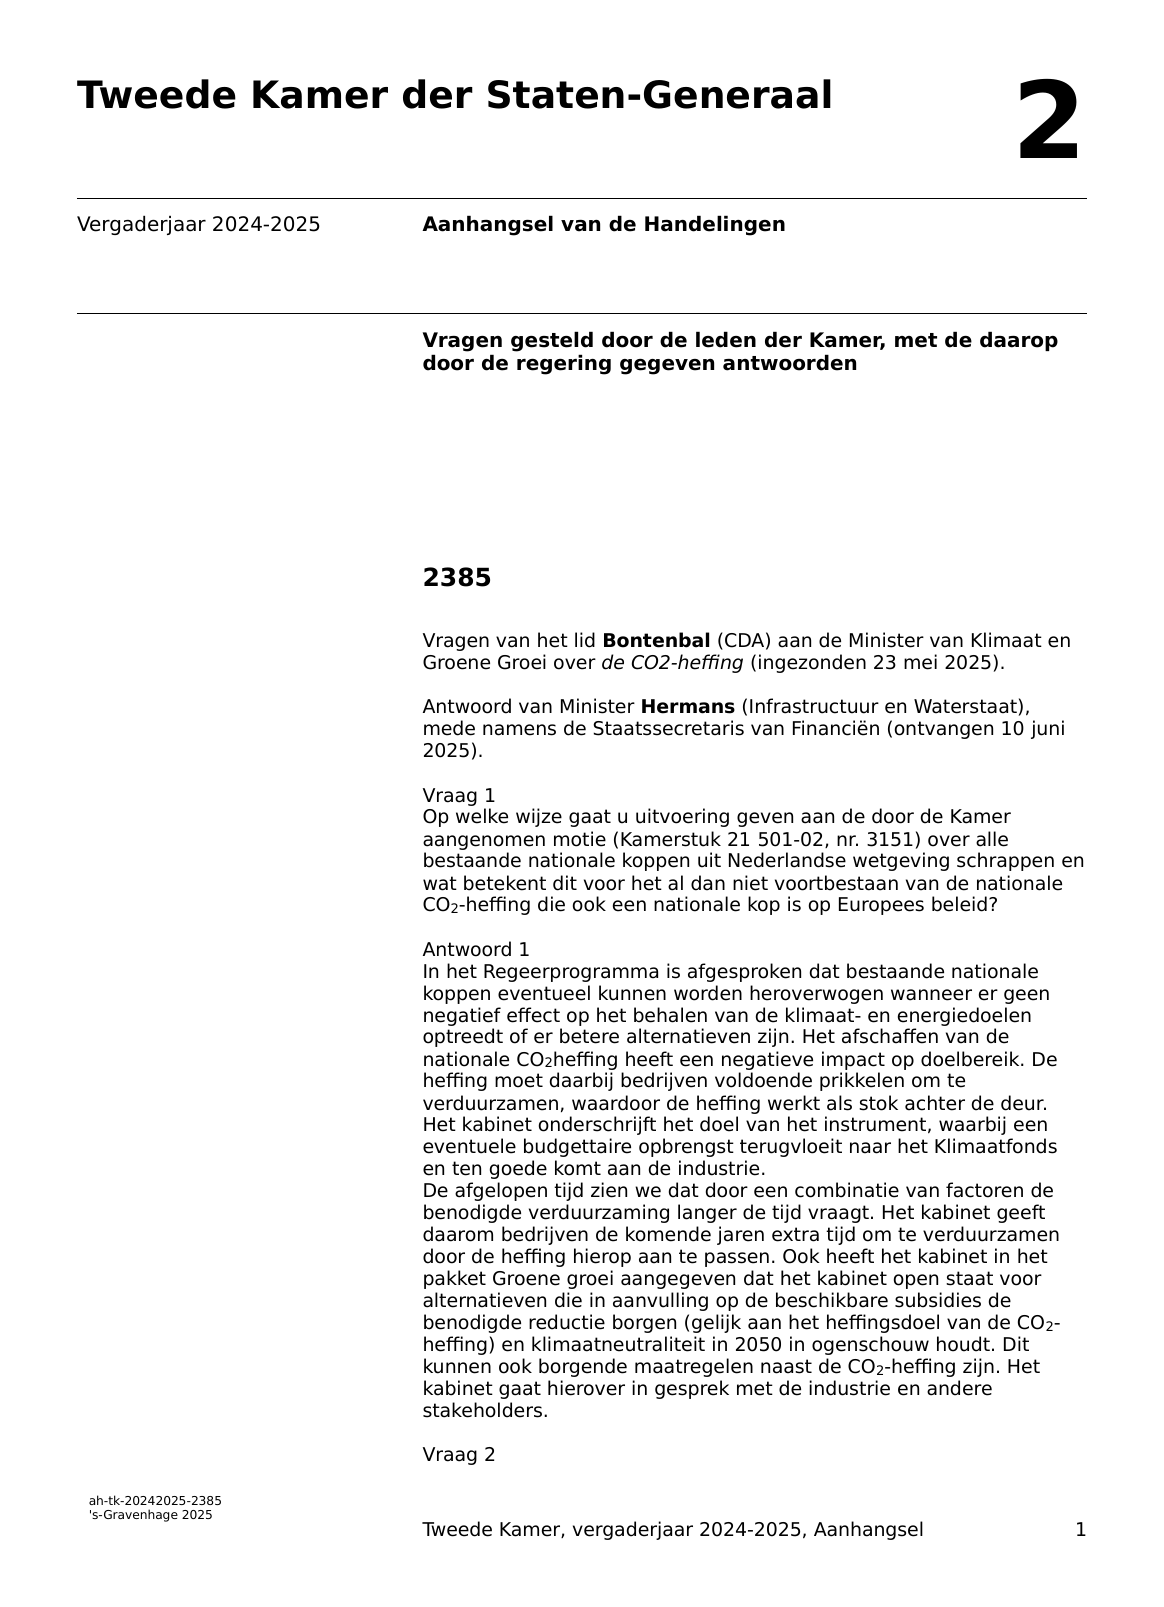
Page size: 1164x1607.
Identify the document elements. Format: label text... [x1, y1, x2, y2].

table_header Tweede Kamer der Staten-Generaal [77, 59, 886, 198]
table_header 2 [886, 59, 1087, 198]
text Vragen van het lid Bontenbal (CDA) aan de Minister van Klimaat en Groene Groei over de CO2-heffing (ingezonden 23 mei 2025). [422, 630, 1087, 674]
text De afgelopen tijd zien we dat door een combinatie van factoren de benodigde verduurzaming langer de tijd vraagt. Het kabinet geeft daarom bedrijven de komende jaren extra tijd om te verduurzamen door de heffing hierop aan te passen. Ook heeft het kabinet in het pakket Groene groei aangegeven dat het kabinet open staat voor alternatieven die in aanvulling op de beschikbare subsidies de benodigde reductie borgen (gelijk aan het heffingsdoel van de CO2-heffing) en klimaatneutraliteit in 2050 in ogenschouw houdt. Dit kunnen ook borgende maatregelen naast de CO2-heffing zijn. Het kabinet gaat hierover in gesprek met de industrie en andere stakeholders. [422, 1180, 1087, 1422]
text Antwoord 1 [422, 938, 1087, 961]
text 's-Gravenhage 2025 [88, 1508, 323, 1522]
table_cell [77, 314, 422, 375]
table_cell Vragen gesteld door de leden der Kamer, met de daarop door de regering gegeven antwoorden [422, 314, 1087, 375]
text Vraag 2 [422, 1444, 1087, 1466]
text In het Regeerprogramma is afgesproken dat bestaande nationale koppen eventueel kunnen worden heroverwogen wanneer er geen negatief effect op het behalen van de klimaat- en energiedoelen optreedt of er betere alternatieven zijn. Het afschaffen van de nationale CO2heffing heeft een negatieve impact op doelbereik. De heffing moet daarbij bedrijven voldoende prikkelen om te verduurzamen, waardoor de heffing werkt als stok achter de deur. Het kabinet onderschrijft het doel van het instrument, waarbij een eventuele budgettaire opbrengst terugvloeit naar het Klimaatfonds en ten goede komt aan de industrie. [422, 961, 1087, 1180]
text ah-tk-20242025-2385 [88, 1494, 323, 1508]
text 2385 [422, 563, 1087, 592]
table_cell Vergaderjaar 2024-2025 [77, 199, 422, 313]
text Op welke wijze gaat u uitvoering geven aan de door de Kamer aangenomen motie (Kamerstuk 21 501-02, nr. 3151) over alle bestaande nationale koppen uit Nederlandse wetgeving schrappen en wat betekent dit voor het al dan niet voortbestaan van de nationale CO2-heffing die ook een nationale kop is op Europees beleid? [422, 806, 1087, 916]
text Antwoord van Minister Hermans (Infrastructuur en Waterstaat), mede namens de Staatssecretaris van Financiën (ontvangen 10 juni 2025). [422, 696, 1087, 762]
text Vraag 1 [422, 784, 1087, 806]
table_cell Aanhangsel van de Handelingen [422, 199, 1087, 313]
